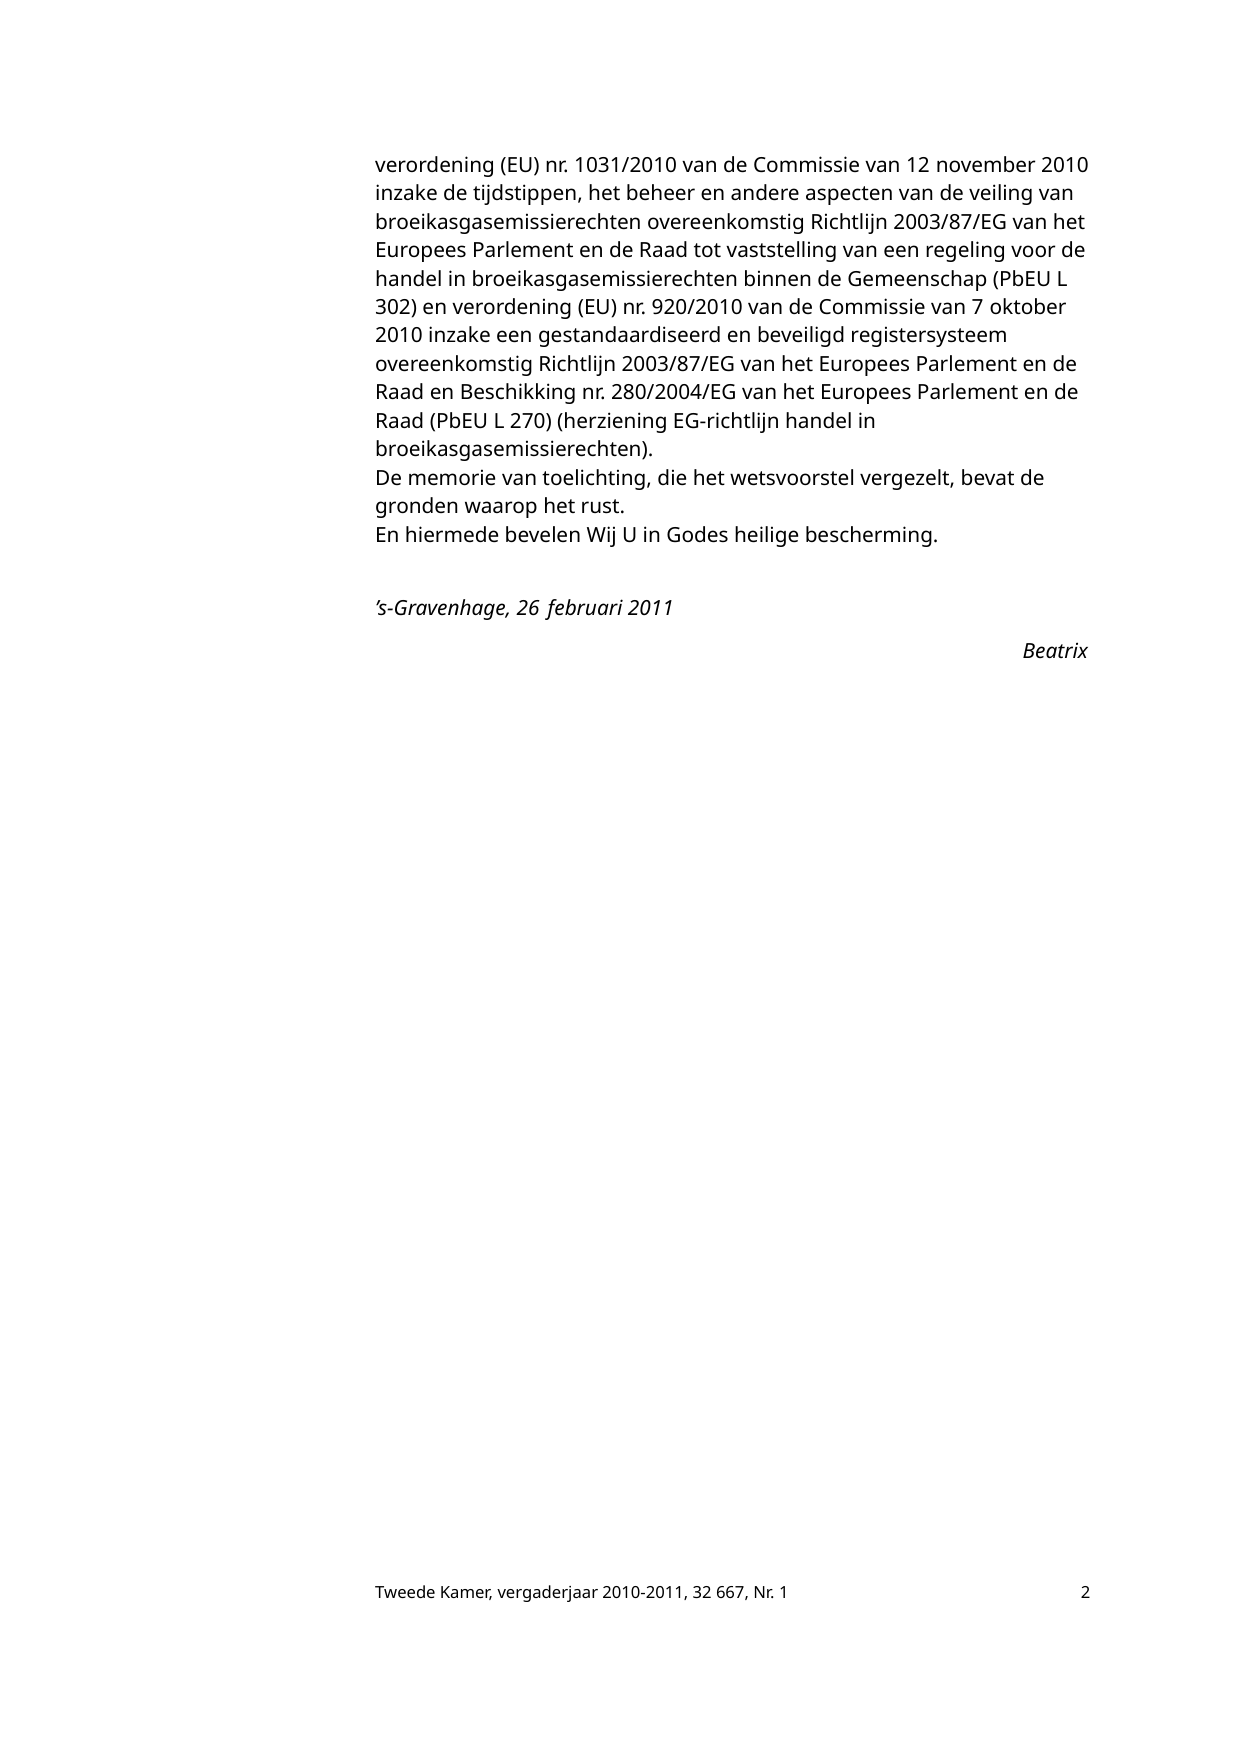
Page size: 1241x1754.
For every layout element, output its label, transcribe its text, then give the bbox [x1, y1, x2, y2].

text ’s-Gravenhage, 26 februari 2011 [375, 593, 1090, 622]
text verordening (EU) nr. 1031/2010 van de Commissie van 12 november 2010 inzake de tijdstippen, het beheer en andere aspecten van de veiling van broeikasgasemissierechten overeenkomstig Richtlijn 2003/87/EG van het Europees Parlement en de Raad tot vaststelling van een regeling voor de handel in broeikasgasemissierechten binnen de Gemeenschap (PbEU L 302) en verordening (EU) nr. 920/2010 van de Commissie van 7 oktober 2010 inzake een gestandaardiseerd en beveiligd registersysteem overeenkomstig Richtlijn 2003/87/EG van het Europees Parlement en de Raad en Beschikking nr. 280/2004/EG van het Europees Parlement en de Raad (PbEU L 270) (herziening EG-richtlijn handel in broeikasgasemissierechten). [375, 150, 1090, 463]
text En hiermede bevelen Wij U in Godes heilige bescherming. [375, 520, 1090, 548]
text De memorie van toelichting, die het wetsvoorstel vergezelt, bevat de gronden waarop het rust. [375, 463, 1090, 520]
text Beatrix [375, 637, 1090, 665]
